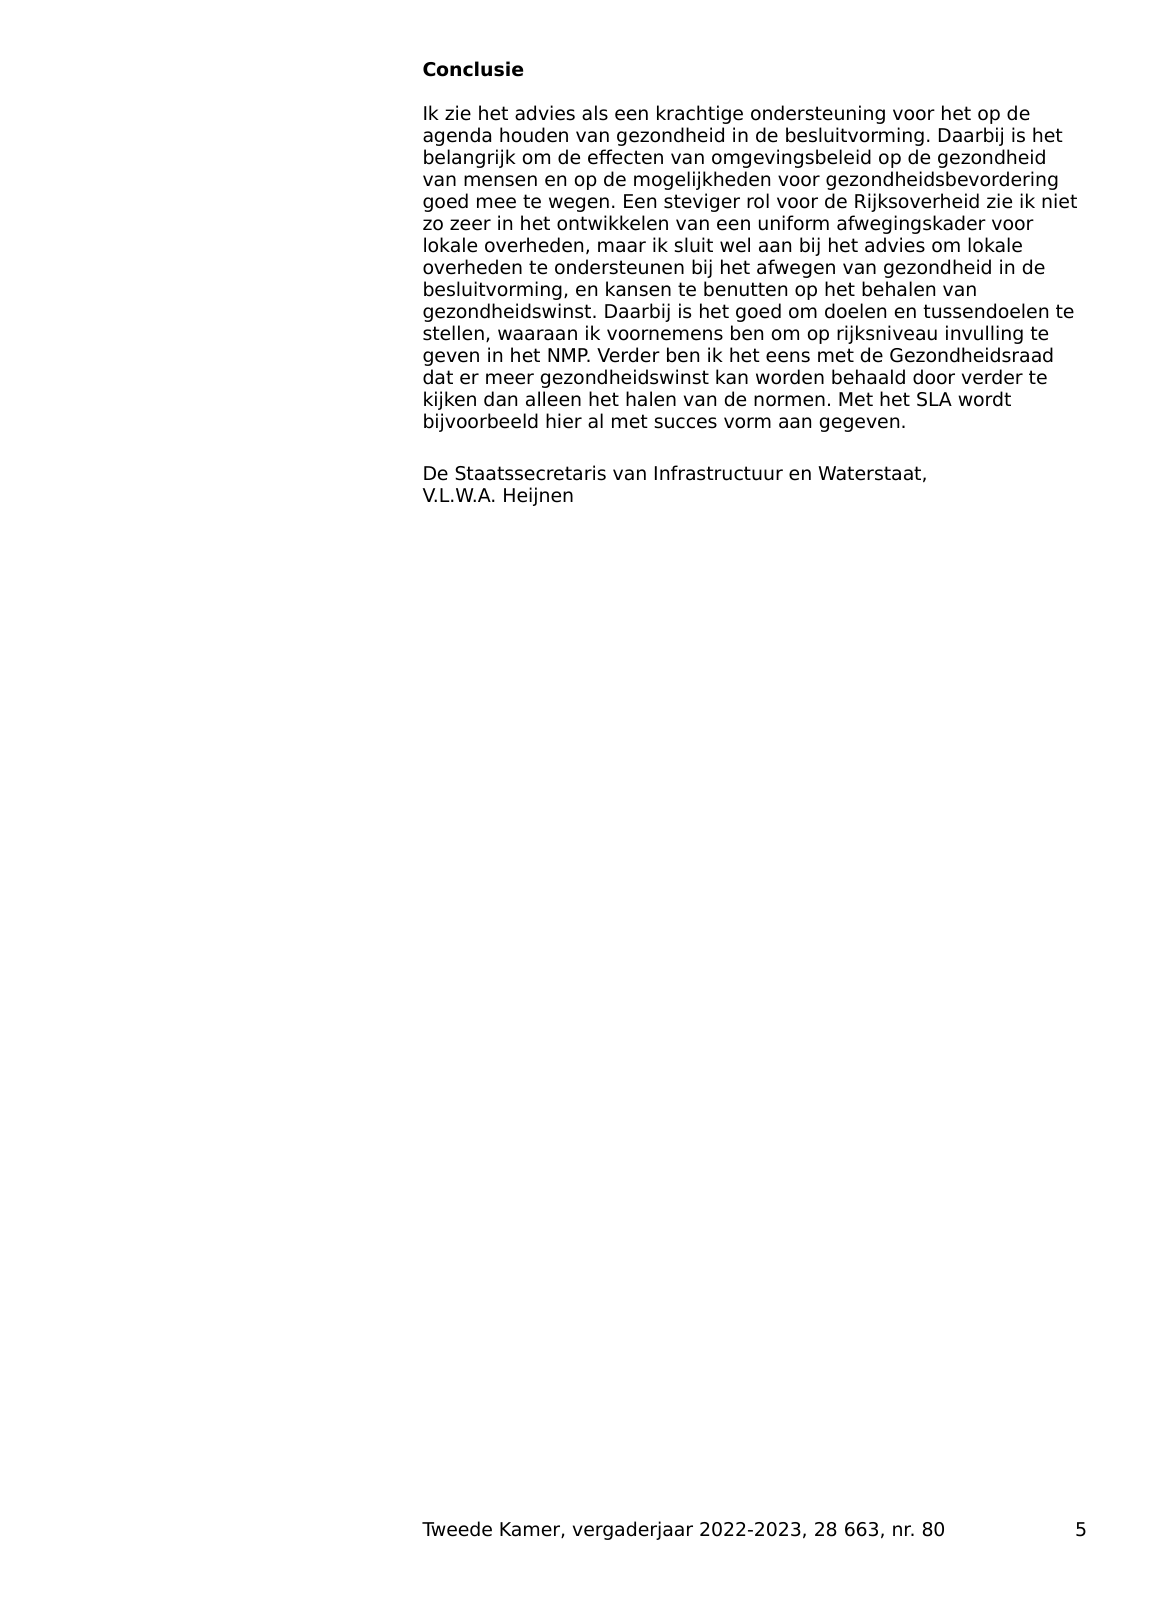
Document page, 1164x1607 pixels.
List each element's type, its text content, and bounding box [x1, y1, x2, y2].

subtitle Conclusie [422, 59, 1087, 81]
text De Staatssecretaris van Infrastructuur en Waterstaat, V.L.W.A. Heijnen [422, 463, 1087, 507]
text Ik zie het advies als een krachtige ondersteuning voor het op de agenda houden van gezondheid in de besluitvorming. Daarbij is het belangrijk om de effecten van omgevingsbeleid op de gezondheid van mensen en op de mogelijkheden voor gezondheidsbevordering goed mee te wegen. Een steviger rol voor de Rijksoverheid zie ik niet zo zeer in het ontwikkelen van een uniform afwegingskader voor lokale overheden, maar ik sluit wel aan bij het advies om lokale overheden te ondersteunen bij het afwegen van gezondheid in de besluitvorming, en kansen te benutten op het behalen van gezondheidswinst. Daarbij is het goed om doelen en tussendoelen te stellen, waaraan ik voornemens ben om op rijksniveau invulling te geven in het NMP. Verder ben ik het eens met de Gezondheidsraad dat er meer gezondheidswinst kan worden behaald door verder te kijken dan alleen het halen van de normen. Met het SLA wordt bijvoorbeeld hier al met succes vorm aan gegeven. [422, 103, 1087, 433]
